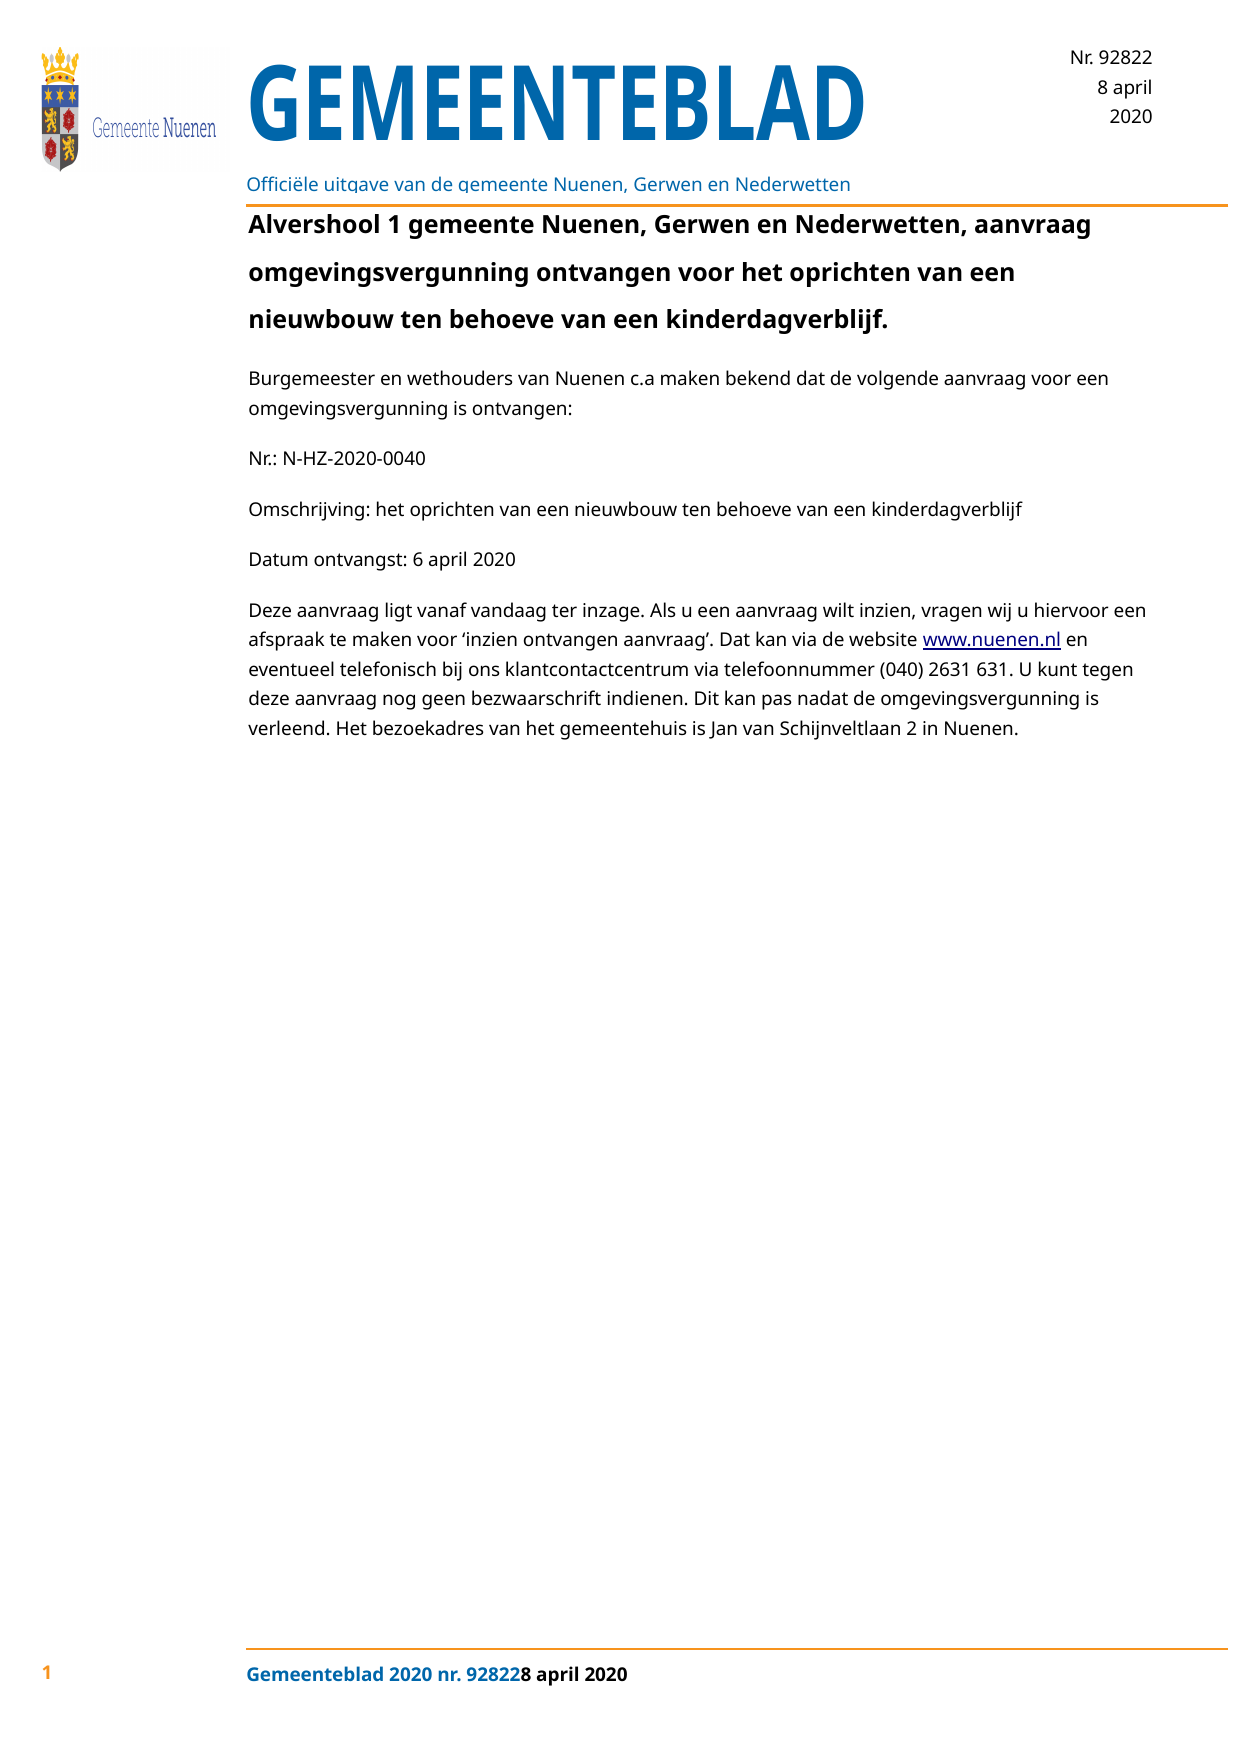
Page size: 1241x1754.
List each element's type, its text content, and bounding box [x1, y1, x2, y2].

text Nr.: N-HZ-2020-0040 [248, 446, 1152, 471]
text Alvershool 1 gemeente Nuenen, Gerwen en Nederwetten, aanvraag omgevingsvergunning ontvangen voor het oprichten van een nieuwbouw ten behoeve van een kinderdagverblijf. [248, 207, 1152, 336]
text Datum ontvangst: 6 april 2020 [248, 546, 1152, 572]
picture [41, 47, 231, 172]
text Deze aanvraag ligt vanaf vandaag ter inzage. Als u een aanvraag wilt inzien, vragen wij u hiervoor een afspraak te maken voor ‘inzien ontvangen aanvraag’. Dat kan via de website www.nuenen.nl en eventueel telefonisch bij ons klantcontactcentrum via telefoonnummer (040) 2631 631. U kunt tegen deze aanvraag nog geen bezwaarschrift indienen. Dit kan pas nadat de omgevingsvergunning is verleend. Het bezoekadres van het gemeentehuis is Jan van Schijnveltlaan 2 in Nuenen. [248, 597, 1152, 741]
text Burgemeester en wethouders van Nuenen c.a maken bekend dat de volgende aanvraag voor een omgevingsvergunning is ontvangen: [248, 366, 1152, 421]
text Omschrijving: het oprichten van een nieuwbouw ten behoeve van een kinderdagverblijf [248, 496, 1152, 522]
